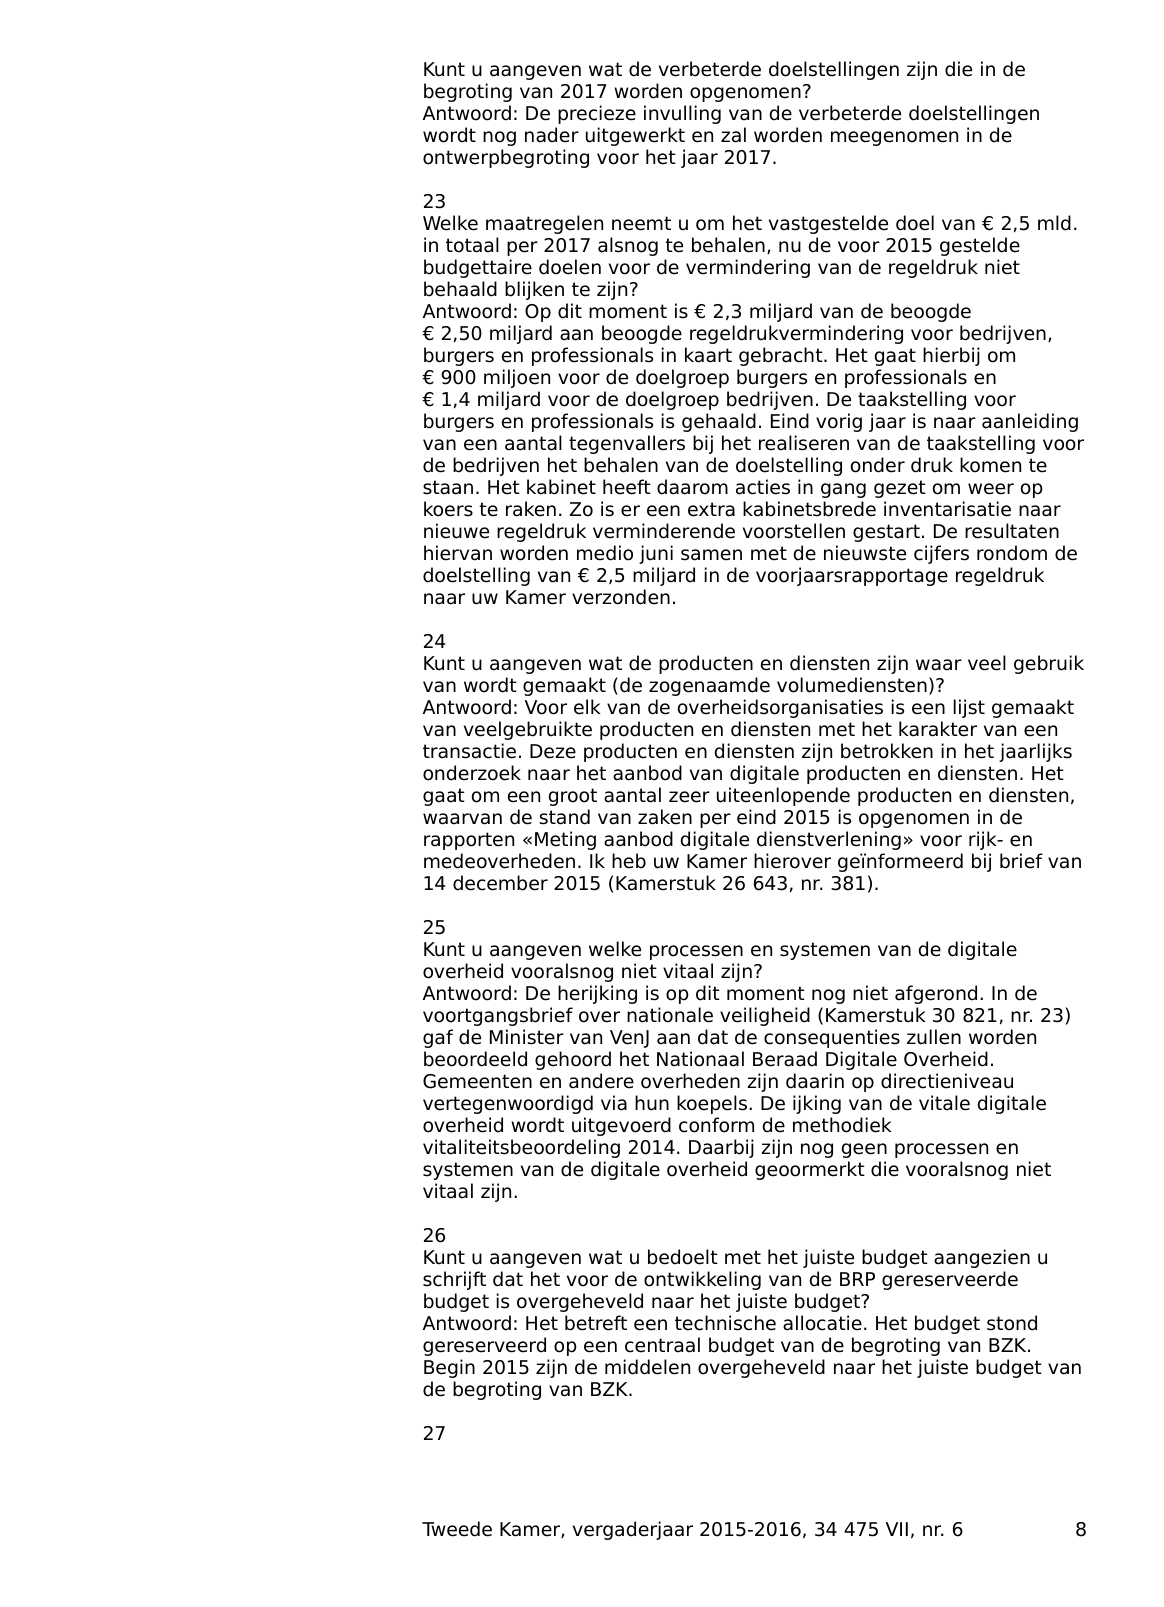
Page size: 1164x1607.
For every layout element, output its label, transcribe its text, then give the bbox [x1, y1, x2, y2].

text 24 [422, 631, 1087, 653]
text Kunt u aangeven wat u bedoelt met het juiste budget aangezien u schrijft dat het voor de ontwikkeling van de BRP gereserveerde budget is overgeheveld naar het juiste budget? [422, 1247, 1087, 1313]
text Kunt u aangeven wat de producten en diensten zijn waar veel gebruik van wordt gemaakt (de zogenaamde volumediensten)? [422, 653, 1087, 697]
text Kunt u aangeven welke processen en systemen van de digitale overheid vooralsnog niet vitaal zijn? [422, 939, 1087, 983]
text Kunt u aangeven wat de verbeterde doelstellingen zijn die in de begroting van 2017 worden opgenomen? [422, 59, 1087, 103]
text Antwoord: Het betreft een technische allocatie. Het budget stond gereserveerd op een centraal budget van de begroting van BZK. Begin 2015 zijn de middelen overgeheveld naar het juiste budget van de begroting van BZK. [422, 1313, 1087, 1401]
text 25 [422, 917, 1087, 939]
text Antwoord: Op dit moment is € 2,3 miljard van de beoogde € 2,50 miljard aan beoogde regeldrukvermindering voor bedrijven, burgers en professionals in kaart gebracht. Het gaat hierbij om € 900 miljoen voor de doelgroep burgers en professionals en € 1,4 miljard voor de doelgroep bedrijven. De taakstelling voor burgers en professionals is gehaald. Eind vorig jaar is naar aanleiding van een aantal tegenvallers bij het realiseren van de taakstelling voor de bedrijven het behalen van de doelstelling onder druk komen te staan. Het kabinet heeft daarom acties in gang gezet om weer op koers te raken. Zo is er een extra kabinetsbrede inventarisatie naar nieuwe regeldruk verminderende voorstellen gestart. De resultaten hiervan worden medio juni samen met de nieuwste cijfers rondom de doelstelling van € 2,5 miljard in de voorjaarsrapportage regeldruk naar uw Kamer verzonden. [422, 301, 1087, 609]
text Antwoord: De precieze invulling van de verbeterde doelstellingen wordt nog nader uitgewerkt en zal worden meegenomen in de ontwerpbegroting voor het jaar 2017. [422, 103, 1087, 169]
text Welke maatregelen neemt u om het vastgestelde doel van € 2,5 mld. in totaal per 2017 alsnog te behalen, nu de voor 2015 gestelde budgettaire doelen voor de vermindering van de regeldruk niet behaald blijken te zijn? [422, 213, 1087, 301]
text Antwoord: Voor elk van de overheidsorganisaties is een lijst gemaakt van veelgebruikte producten en diensten met het karakter van een transactie. Deze producten en diensten zijn betrokken in het jaarlijks onderzoek naar het aanbod van digitale producten en diensten. Het gaat om een groot aantal zeer uiteenlopende producten en diensten, waarvan de stand van zaken per eind 2015 is opgenomen in de rapporten «Meting aanbod digitale dienstverlening» voor rijk- en medeoverheden. Ik heb uw Kamer hierover geïnformeerd bij brief van 14 december 2015 (Kamerstuk 26 643, nr. 381). [422, 697, 1087, 895]
text 23 [422, 191, 1087, 213]
text Antwoord: De herijking is op dit moment nog niet afgerond. In de voortgangsbrief over nationale veiligheid (Kamerstuk 30 821, nr. 23) gaf de Minister van VenJ aan dat de consequenties zullen worden beoordeeld gehoord het Nationaal Beraad Digitale Overheid. Gemeenten en andere overheden zijn daarin op directieniveau vertegenwoordigd via hun koepels. De ijking van de vitale digitale overheid wordt uitgevoerd conform de methodiek vitaliteitsbeoordeling 2014. Daarbij zijn nog geen processen en systemen van de digitale overheid geoormerkt die vooralsnog niet vitaal zijn. [422, 983, 1087, 1203]
text 27 [422, 1423, 1087, 1445]
text 26 [422, 1225, 1087, 1247]
